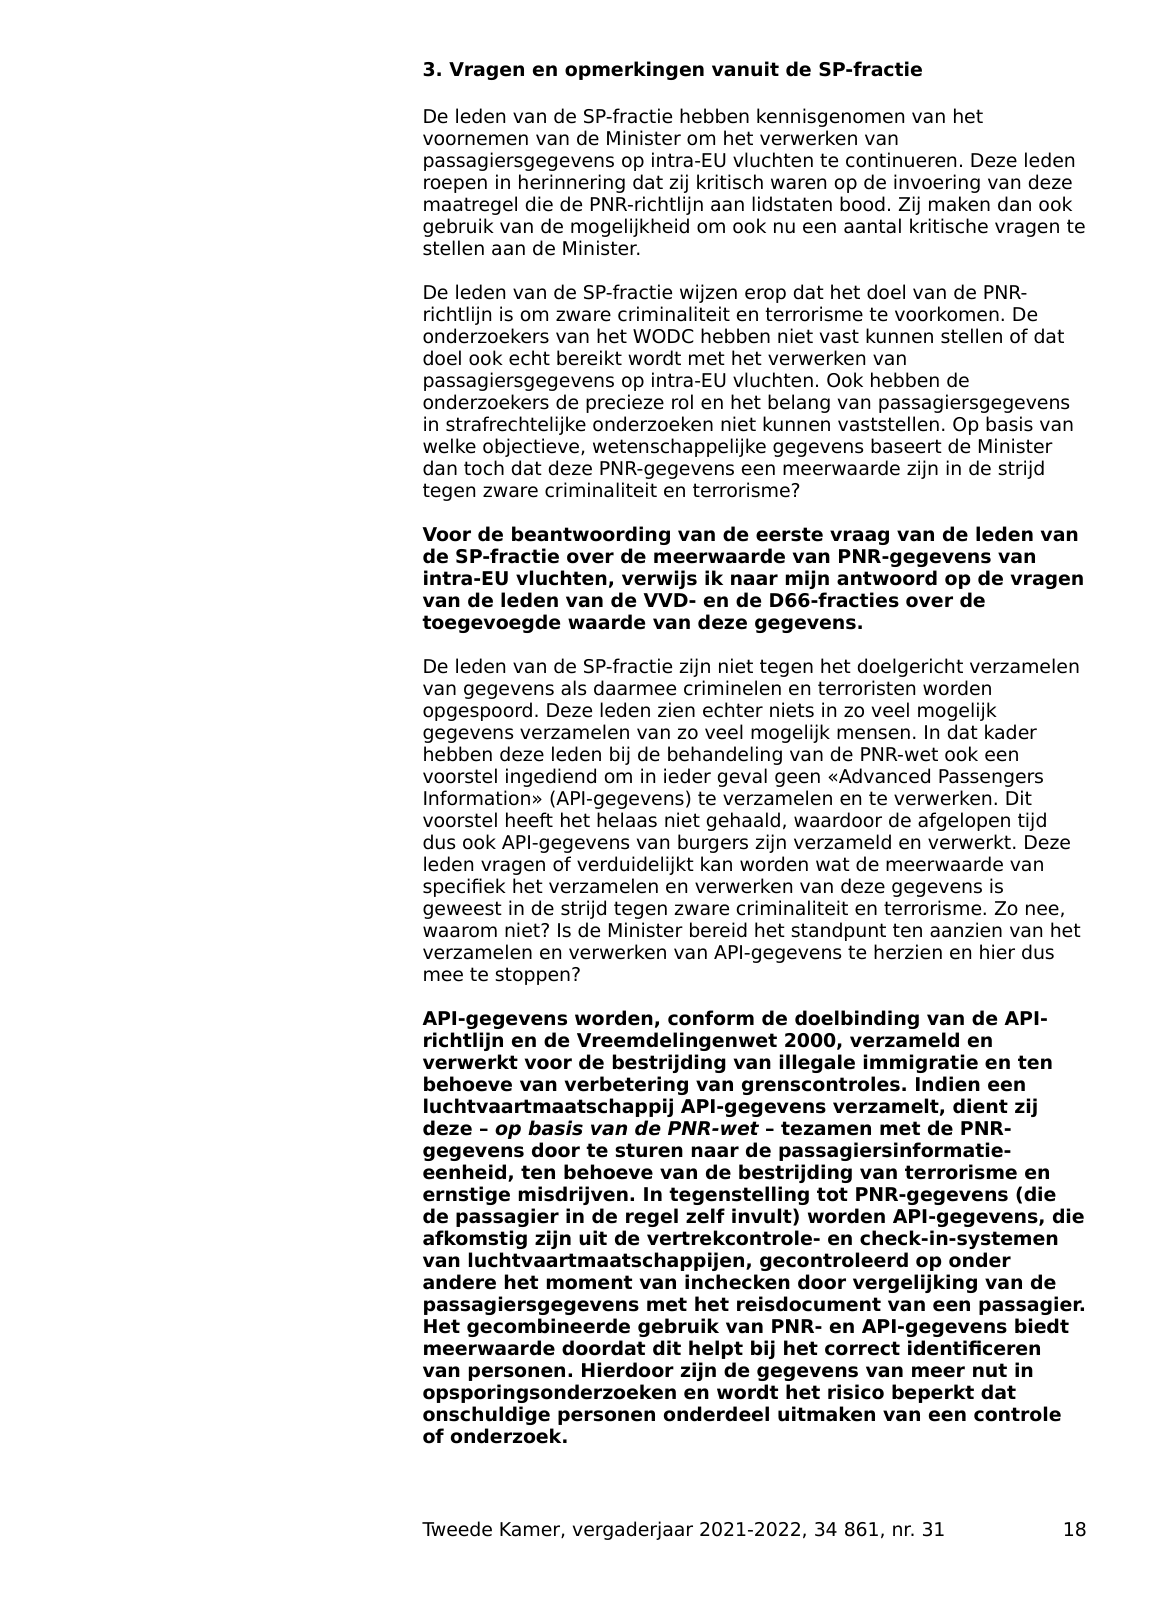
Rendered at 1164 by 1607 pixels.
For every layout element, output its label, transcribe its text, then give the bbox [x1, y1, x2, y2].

text API-gegevens worden, conform de doelbinding van de API-richtlijn en de Vreemdelingenwet 2000, verzameld en verwerkt voor de bestrijding van illegale immigratie en ten behoeve van verbetering van grenscontroles. Indien een luchtvaartmaatschappij API-gegevens verzamelt, dient zij deze – op basis van de PNR-wet – tezamen met de PNR-gegevens door te sturen naar de passagiersinformatie-eenheid, ten behoeve van de bestrijding van terrorisme en ernstige misdrijven. In tegenstelling tot PNR-gegevens (die de passagier in de regel zelf invult) worden API-gegevens, die afkomstig zijn uit de vertrekcontrole- en check-in-systemen van luchtvaartmaatschappijen, gecontroleerd op onder andere het moment van inchecken door vergelijking van de passagiersgegevens met het reisdocument van een passagier. Het gecombineerde gebruik van PNR- en API-gegevens biedt meerwaarde doordat dit helpt bij het correct identificeren van personen. Hierdoor zijn de gegevens van meer nut in opsporingsonderzoeken en wordt het risico beperkt dat onschuldige personen onderdeel uitmaken van een controle of onderzoek. [422, 1008, 1087, 1448]
text De leden van de SP-fractie zijn niet tegen het doelgericht verzamelen van gegevens als daarmee criminelen en terroristen worden opgespoord. Deze leden zien echter niets in zo veel mogelijk gegevens verzamelen van zo veel mogelijk mensen. In dat kader hebben deze leden bij de behandeling van de PNR-wet ook een voorstel ingediend om in ieder geval geen «Advanced Passengers Information» (API-gegevens) te verzamelen en te verwerken. Dit voorstel heeft het helaas niet gehaald, waardoor de afgelopen tijd dus ook API-gegevens van burgers zijn verzameld en verwerkt. Deze leden vragen of verduidelijkt kan worden wat de meerwaarde van specifiek het verzamelen en verwerken van deze gegevens is geweest in de strijd tegen zware criminaliteit en terrorisme. Zo nee, waarom niet? Is de Minister bereid het standpunt ten aanzien van het verzamelen en verwerken van API-gegevens te herzien en hier dus mee te stoppen? [422, 656, 1087, 986]
text Voor de beantwoording van de eerste vraag van de leden van de SP-fractie over de meerwaarde van PNR-gegevens van intra-EU vluchten, verwijs ik naar mijn antwoord op de vragen van de leden van de VVD- en de D66-fracties over de toegevoegde waarde van deze gegevens. [422, 524, 1087, 634]
text De leden van de SP-fractie hebben kennisgenomen van het voornemen van de Minister om het verwerken van passagiersgegevens op intra-EU vluchten te continueren. Deze leden roepen in herinnering dat zij kritisch waren op de invoering van deze maatregel die de PNR-richtlijn aan lidstaten bood. Zij maken dan ook gebruik van de mogelijkheid om ook nu een aantal kritische vragen te stellen aan de Minister. [422, 106, 1087, 260]
text De leden van de SP-fractie wijzen erop dat het doel van de PNR-richtlijn is om zware criminaliteit en terrorisme te voorkomen. De onderzoekers van het WODC hebben niet vast kunnen stellen of dat doel ook echt bereikt wordt met het verwerken van passagiersgegevens op intra-EU vluchten. Ook hebben de onderzoekers de precieze rol en het belang van passagiersgegevens in strafrechtelijke onderzoeken niet kunnen vaststellen. Op basis van welke objectieve, wetenschappelijke gegevens baseert de Minister dan toch dat deze PNR-gegevens een meerwaarde zijn in de strijd tegen zware criminaliteit en terrorisme? [422, 282, 1087, 502]
subtitle 3. Vragen en opmerkingen vanuit de SP-fractie [422, 59, 1087, 81]
